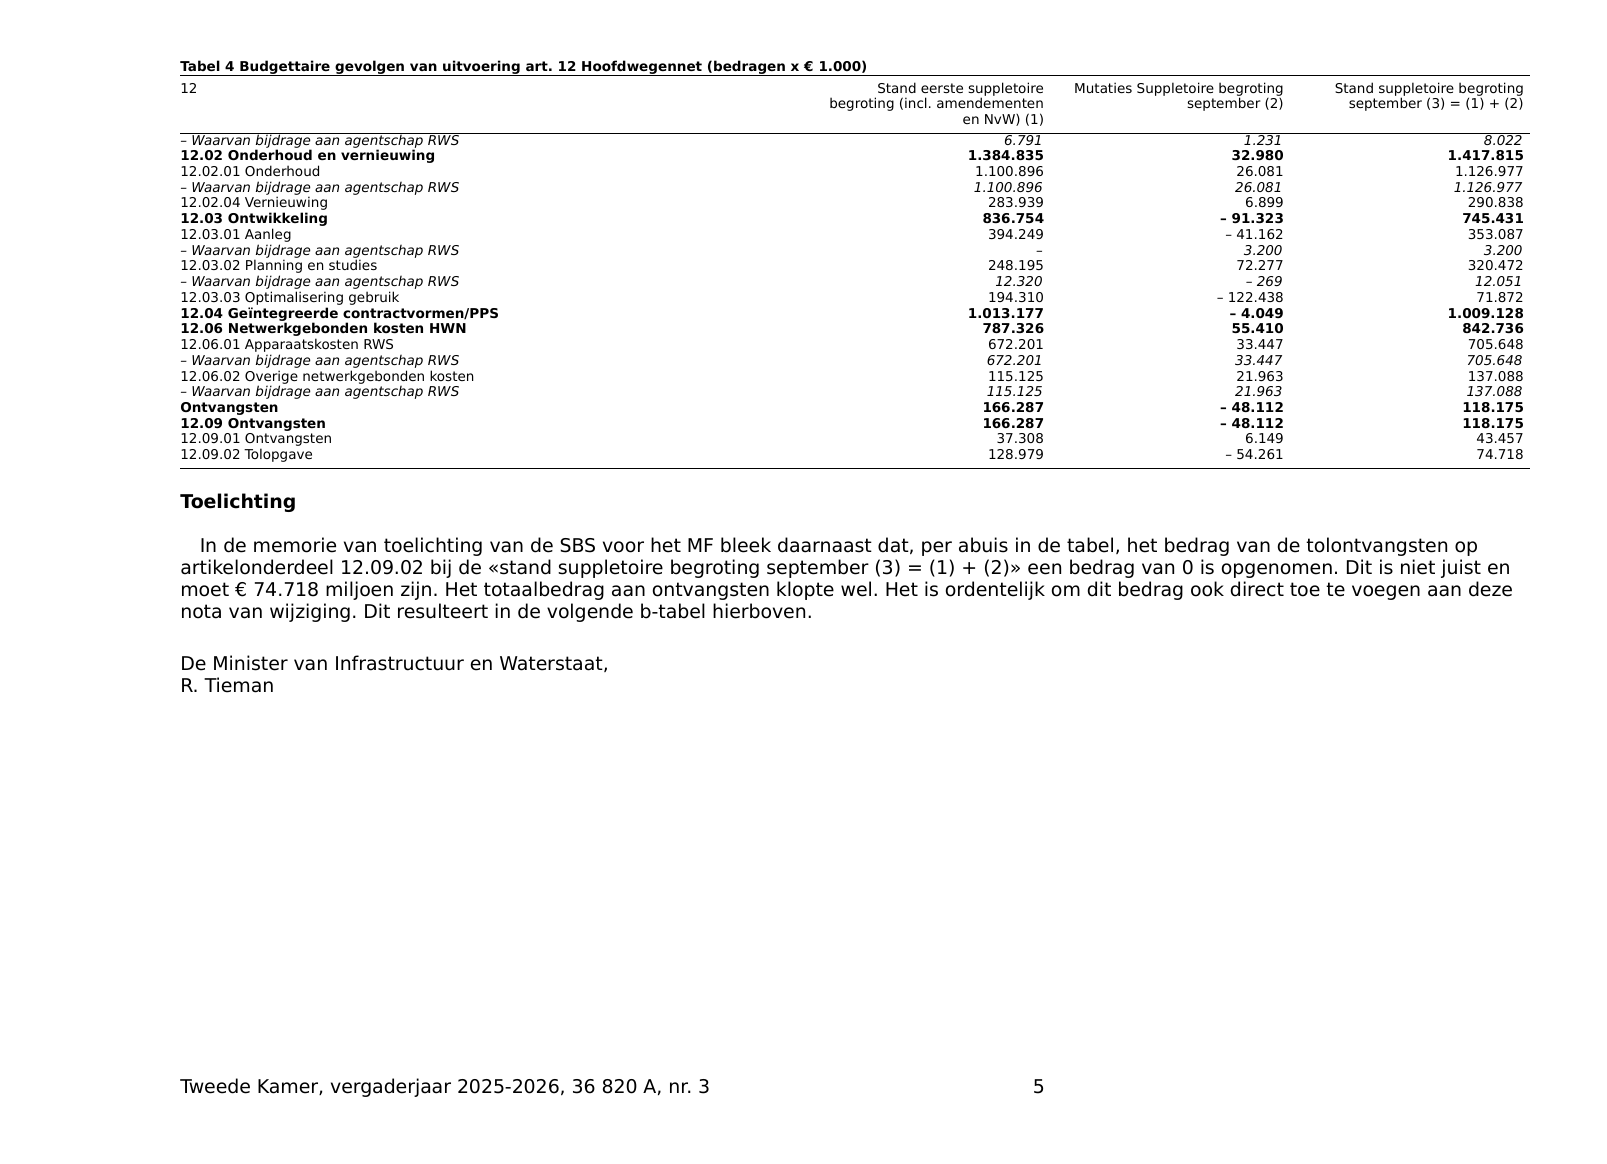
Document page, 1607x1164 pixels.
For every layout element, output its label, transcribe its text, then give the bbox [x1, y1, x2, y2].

table_cell 283.939 [810, 195, 1050, 211]
table_header Tabel 4 Budgettaire gevolgen van uitvoering art. 12 Hoofdwegennet (bedragen x € 1.000) [180, 59, 1529, 75]
table_cell 137.088 [1290, 368, 1529, 384]
table_cell 12.03.02 Planning en studies [180, 258, 810, 274]
table_cell 12 [180, 76, 810, 132]
table_cell 12.06.01 Apparaatskosten RWS [180, 337, 810, 353]
table_cell 8.022 [1290, 134, 1529, 148]
table_cell 37.308 [810, 431, 1050, 447]
table_cell 12.09.02 Tolopgave [180, 447, 810, 467]
table_cell 705.648 [1290, 337, 1529, 353]
table_cell 118.175 [1290, 416, 1529, 431]
table_cell 12.02.01 Onderhoud [180, 164, 810, 179]
table_cell Ontvangsten [180, 400, 810, 416]
table_cell 1.417.815 [1290, 148, 1529, 164]
table_cell 12.03 Ontwikkeling [180, 211, 810, 227]
table_cell 12.02.04 Vernieuwing [180, 195, 810, 211]
table_cell 137.088 [1290, 384, 1529, 400]
table_cell 6.899 [1050, 195, 1289, 211]
table_cell 12.09.01 Ontvangsten [180, 431, 810, 447]
table_cell 12.03.03 Optimalisering gebruik [180, 290, 810, 305]
table_cell 128.979 [810, 447, 1050, 467]
table_cell 43.457 [1290, 431, 1529, 447]
table_cell 842.736 [1290, 321, 1529, 337]
table_cell – 54.261 [1050, 447, 1289, 467]
table_cell 3.200 [1290, 243, 1529, 258]
table_cell 21.963 [1050, 368, 1289, 384]
table_cell 72.277 [1050, 258, 1289, 274]
table_cell 12.06 Netwerkgebonden kosten HWN [180, 321, 810, 337]
table_cell 248.195 [810, 258, 1050, 274]
table_cell 55.410 [1050, 321, 1289, 337]
table_cell 12.06.02 Overige netwerkgebonden kosten [180, 368, 810, 384]
table_cell 115.125 [810, 368, 1050, 384]
text In de memorie van toelichting van de SBS voor het MF bleek daarnaast dat, per abuis in de tabel, het bedrag van de tolontvangsten op artikelonderdeel 12.09.02 bij de «stand suppletoire begroting september (3) = (1) + (2)» een bedrag van 0 is opgenomen. Dit is niet juist en moet € 74.718 miljoen zijn. Het totaalbedrag aan ontvangsten klopte wel. Het is ordentelijk om dit bedrag ook direct toe te voegen aan deze nota van wijziging. Dit resulteert in de volgende b-tabel hierboven. [180, 535, 1529, 623]
table_cell Stand eerste suppletoire begroting (incl. amendementen en NvW) (1) [810, 76, 1050, 132]
table_cell – 4.049 [1050, 305, 1289, 321]
table_cell 1.126.977 [1290, 164, 1529, 179]
table_cell 836.754 [810, 211, 1050, 227]
table_cell 1.126.977 [1290, 180, 1529, 195]
table_cell 33.447 [1050, 353, 1289, 368]
table_cell 6.791 [810, 134, 1050, 148]
table_cell – Waarvan bijdrage aan agentschap RWS [180, 134, 810, 148]
table_cell 1.100.896 [810, 180, 1050, 195]
table_cell 12.03.01 Aanleg [180, 227, 810, 242]
table_cell 118.175 [1290, 400, 1529, 416]
table_cell – Waarvan bijdrage aan agentschap RWS [180, 243, 810, 258]
table_cell 12.09 Ontvangsten [180, 416, 810, 431]
table_cell 353.087 [1290, 227, 1529, 242]
table_cell 787.326 [810, 321, 1050, 337]
table_cell 12.320 [810, 274, 1050, 290]
table_cell 12.04 Geïntegreerde contractvormen/PPS [180, 305, 810, 321]
table_cell – 122.438 [1050, 290, 1289, 305]
table_cell 1.100.896 [810, 164, 1050, 179]
table_cell 21.963 [1050, 384, 1289, 400]
table_cell 705.648 [1290, 353, 1529, 368]
table_cell 1.231 [1050, 134, 1289, 148]
table_cell – 41.162 [1050, 227, 1289, 242]
table_cell 194.310 [810, 290, 1050, 305]
table_cell 1.384.835 [810, 148, 1050, 164]
table_cell 166.287 [810, 416, 1050, 431]
table_cell 320.472 [1290, 258, 1529, 274]
table_cell 32.980 [1050, 148, 1289, 164]
subtitle Toelichting [180, 491, 1529, 513]
table_cell 33.447 [1050, 337, 1289, 353]
table_cell 26.081 [1050, 164, 1289, 179]
table_cell Stand suppletoire begroting september (3) = (1) + (2) [1290, 76, 1529, 132]
table_cell 394.249 [810, 227, 1050, 242]
table_cell 12.02 Onderhoud en vernieuwing [180, 148, 810, 164]
table_cell 166.287 [810, 400, 1050, 416]
table_cell 12.051 [1290, 274, 1529, 290]
table_cell 1.013.177 [810, 305, 1050, 321]
table_cell 745.431 [1290, 211, 1529, 227]
table_cell – [810, 243, 1050, 258]
table_cell 672.201 [810, 337, 1050, 353]
table_cell 115.125 [810, 384, 1050, 400]
table_cell – 48.112 [1050, 400, 1289, 416]
table_cell – Waarvan bijdrage aan agentschap RWS [180, 384, 810, 400]
table_cell 672.201 [810, 353, 1050, 368]
table_cell 290.838 [1290, 195, 1529, 211]
table_cell 71.872 [1290, 290, 1529, 305]
table_cell – Waarvan bijdrage aan agentschap RWS [180, 180, 810, 195]
table_cell 3.200 [1050, 243, 1289, 258]
table_cell – Waarvan bijdrage aan agentschap RWS [180, 353, 810, 368]
table_cell 1.009.128 [1290, 305, 1529, 321]
table_cell 74.718 [1290, 447, 1529, 467]
table_cell – 91.323 [1050, 211, 1289, 227]
table_cell 6.149 [1050, 431, 1289, 447]
table_cell 26.081 [1050, 180, 1289, 195]
table_cell – 48.112 [1050, 416, 1289, 431]
table_cell Mutaties Suppletoire begroting september (2) [1050, 76, 1289, 132]
table_cell – Waarvan bijdrage aan agentschap RWS [180, 274, 810, 290]
table_cell – 269 [1050, 274, 1289, 290]
text De Minister van Infrastructuur en Waterstaat, R. Tieman [180, 653, 1529, 697]
